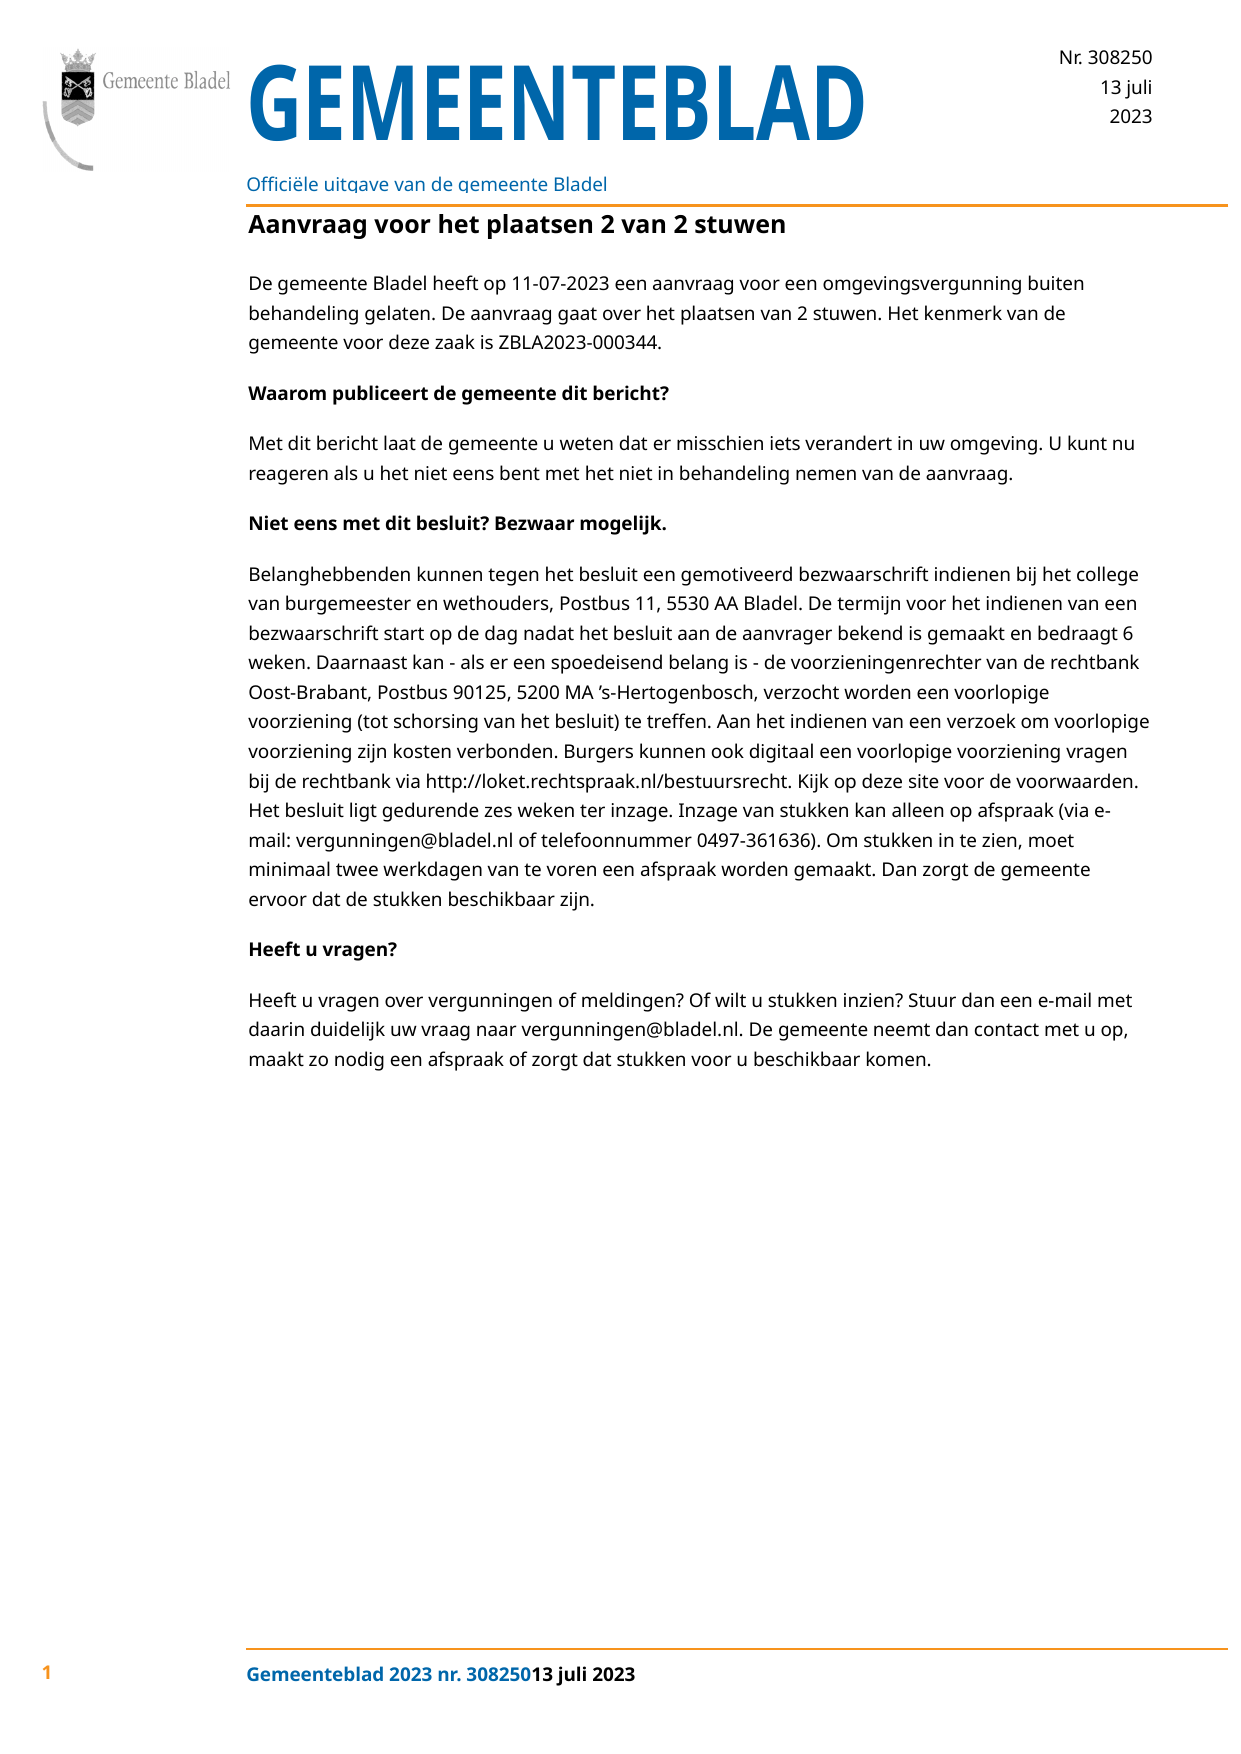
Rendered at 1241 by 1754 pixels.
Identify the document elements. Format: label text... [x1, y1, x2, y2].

text Heeft u vragen? [248, 937, 1152, 962]
text Heeft u vragen over vergunningen of meldingen? Of wilt u stukken inzien? Stuur dan een e-mail met daarin duidelijk uw vraag naar vergunningen@bladel.nl. De gemeente neemt dan contact met u op, maakt zo nodig een afspraak of zorgt dat stukken voor u beschikbaar komen. [248, 987, 1152, 1072]
text De gemeente Bladel heeft op 11-07-2023 een aanvraag voor een omgevingsvergunning buiten behandeling gelaten. De aanvraag gaat over het plaatsen van 2 stuwen. Het kenmerk van de gemeente voor deze zaak is ZBLA2023-000344. [248, 270, 1152, 355]
text Waarom publiceert de gemeente dit bericht? [248, 380, 1152, 406]
text Belanghebbenden kunnen tegen het besluit een gemotiveerd bezwaarschrift indienen bij het college van burgemeester en wethouders, Postbus 11, 5530 AA Bladel. De termijn voor het indienen van een bezwaarschrift start op de dag nadat het besluit aan de aanvrager bekend is gemaakt en bedraagt 6 weken. Daarnaast kan - als er een spoedeisend belang is - de voorzieningenrechter van de rechtbank Oost-Brabant, Postbus 90125, 5200 MA ’s-Hertogenbosch, verzocht worden een voorlopige voorziening (tot schorsing van het besluit) te treffen. Aan het indienen van een verzoek om voorlopige voorziening zijn kosten verbonden. Burgers kunnen ook digitaal een voorlopige voorziening vragen bij de rechtbank via http://loket.rechtspraak.nl/bestuursrecht. Kijk op deze site voor de voorwaarden. Het besluit ligt gedurende zes weken ter inzage. Inzage van stukken kan alleen op afspraak (via e-mail: vergunningen@bladel.nl of telefoonnummer 0497-361636). Om stukken in te zien, moet minimaal twee werkdagen van te voren een afspraak worden gemaakt. Dan zorgt de gemeente ervoor dat de stukken beschikbaar zijn. [248, 561, 1152, 912]
text Met dit bericht laat de gemeente u weten dat er misschien iets verandert in uw omgeving. U kunt nu reageren als u het niet eens bent met het niet in behandeling nemen van de aanvraag. [248, 430, 1152, 486]
text Niet eens met dit besluit? Bezwaar mogelijk. [248, 510, 1152, 536]
text Aanvraag voor het plaatsen 2 van 2 stuwen [248, 207, 1152, 241]
picture [41, 47, 231, 172]
